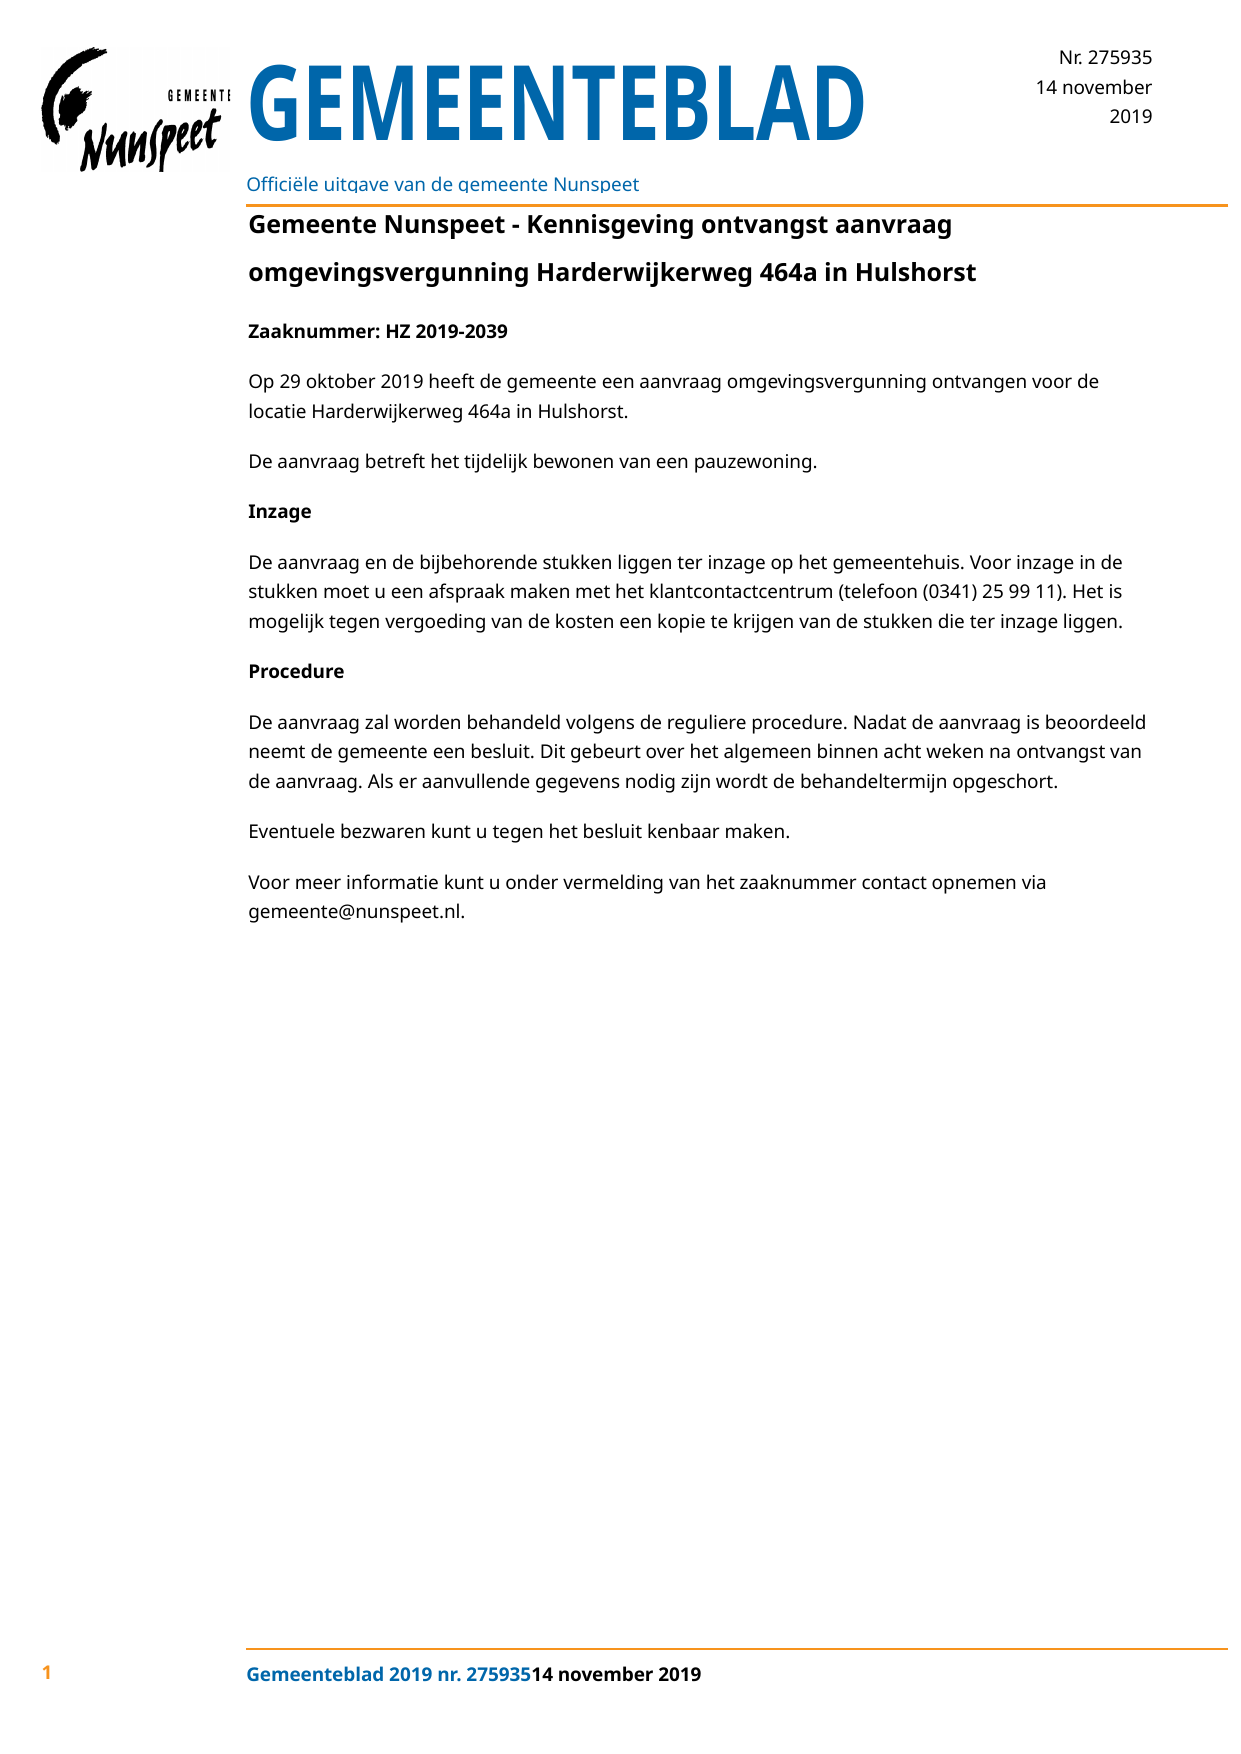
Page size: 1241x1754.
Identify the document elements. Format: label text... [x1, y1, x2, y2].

text Op 29 oktober 2019 heeft de gemeente een aanvraag omgevingsvergunning ontvangen voor de locatie Harderwijkerweg 464a in Hulshorst. [248, 368, 1152, 424]
text De aanvraag en de bijbehorende stukken liggen ter inzage op het gemeentehuis. Voor inzage in de stukken moet u een afspraak maken met het klantcontactcentrum (telefoon (0341) 25 99 11). Het is mogelijk tegen vergoeding van de kosten een kopie te krijgen van de stukken die ter inzage liggen. [248, 549, 1152, 634]
text Inzage [248, 499, 1152, 524]
text Eventuele bezwaren kunt u tegen het besluit kenbaar maken. [248, 819, 1152, 844]
picture [41, 47, 231, 172]
text Voor meer informatie kunt u onder vermelding van het zaaknummer contact opnemen via gemeente@nunspeet.nl. [248, 869, 1152, 924]
text Procedure [248, 659, 1152, 684]
text Gemeente Nunspeet - Kennisgeving ontvangst aanvraag omgevingsvergunning Harderwijkerweg 464a in Hulshorst [248, 207, 1152, 288]
text De aanvraag zal worden behandeld volgens de reguliere procedure. Nadat de aanvraag is beoordeeld neemt de gemeente een besluit. Dit gebeurt over het algemeen binnen acht weken na ontvangst van de aanvraag. Als er aanvullende gegevens nodig zijn wordt de behandeltermijn opgeschort. [248, 709, 1152, 794]
text Zaaknummer: HZ 2019-2039 [248, 318, 1152, 344]
text De aanvraag betreft het tijdelijk bewonen van een pauzewoning. [248, 448, 1152, 474]
